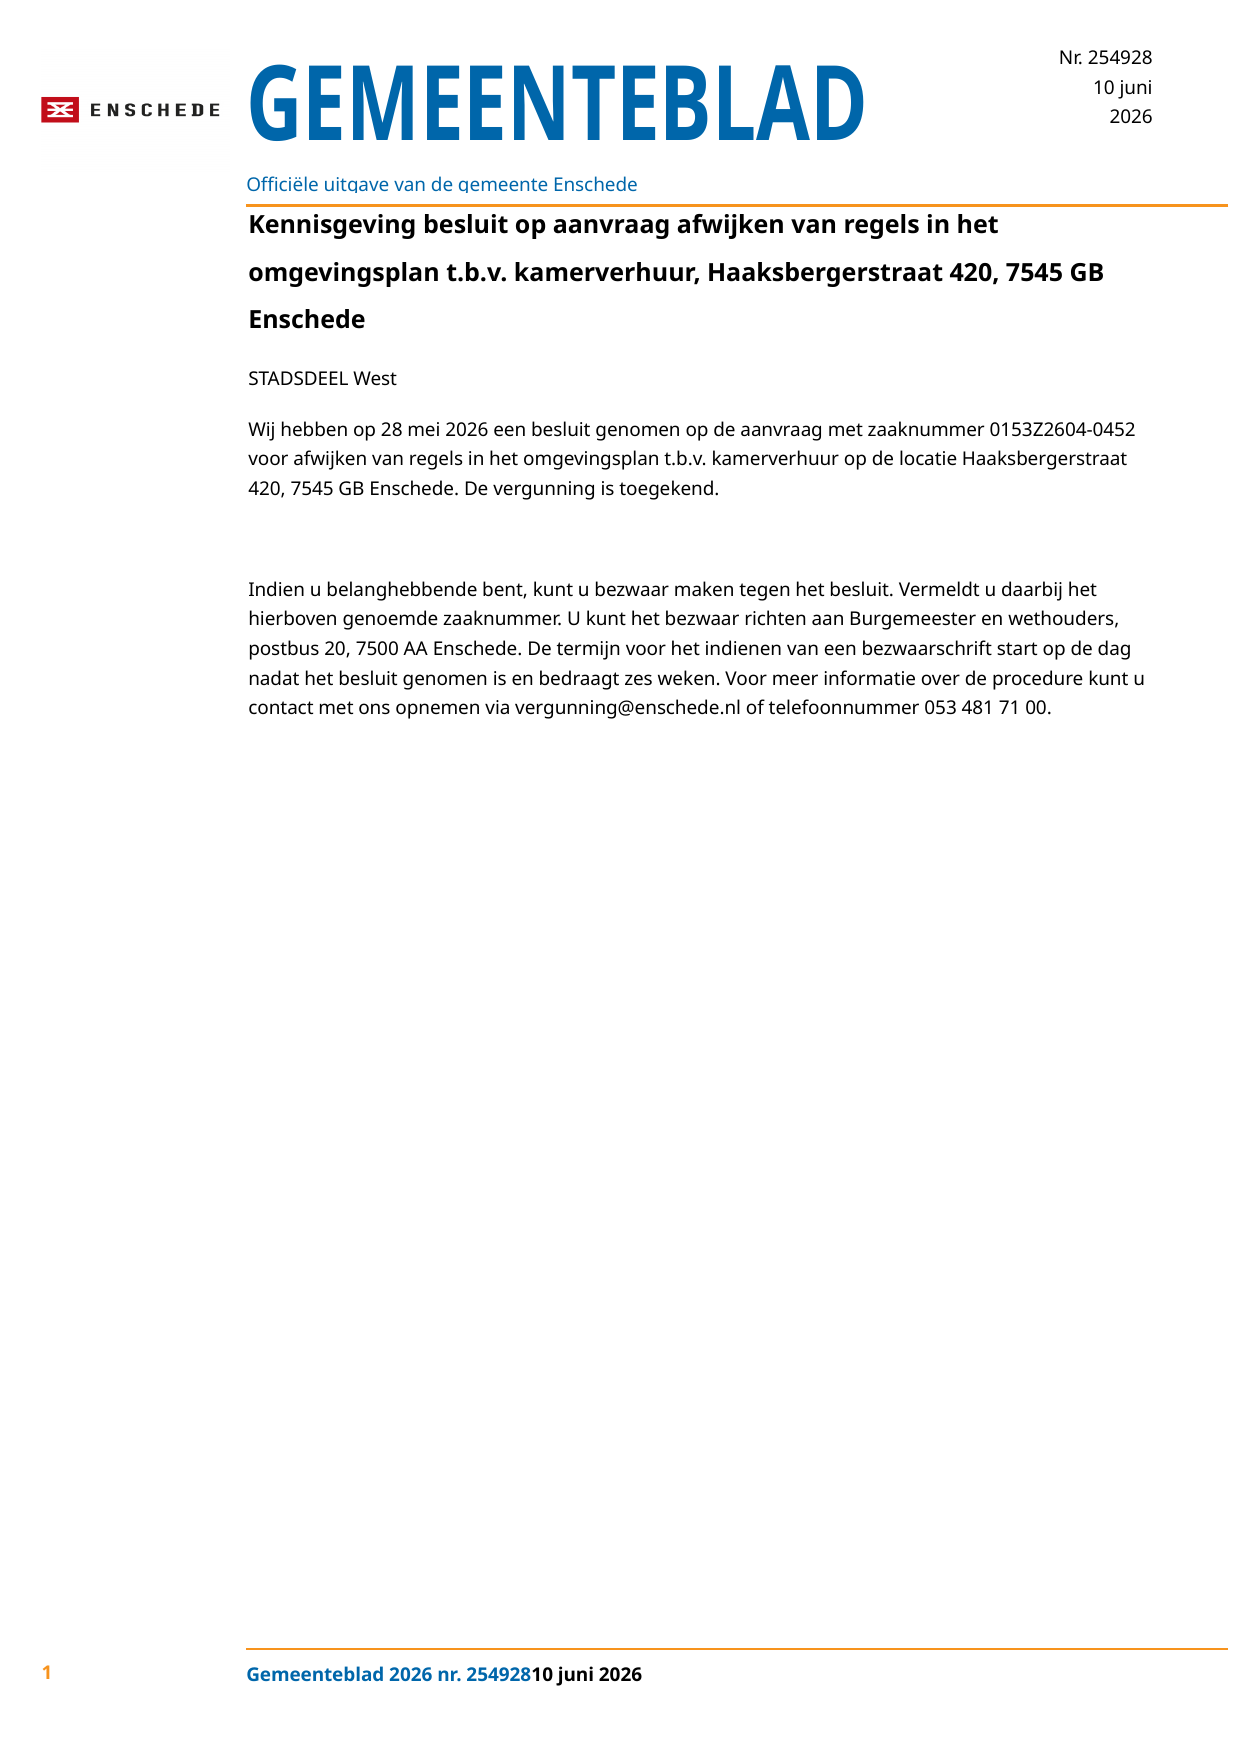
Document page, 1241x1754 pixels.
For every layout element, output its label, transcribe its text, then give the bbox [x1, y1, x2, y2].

text Wij hebben op 28 mei 2026 een besluit genomen op de aanvraag met zaaknummer 0153Z2604-0452 voor afwijken van regels in het omgevingsplan t.b.v. kamerverhuur op de locatie Haaksbergerstraat 420, 7545 GB Enschede. De vergunning is toegekend. [248, 416, 1152, 501]
text Indien u belanghebbende bent, kunt u bezwaar maken tegen het besluit. Vermeldt u daarbij het hierboven genoemde zaaknummer. U kunt het bezwaar richten aan Burgemeester en wethouders, postbus 20, 7500 AA Enschede. De termijn voor het indienen van een bezwaarschrift start op de dag nadat het besluit genomen is en bedraagt zes weken. Voor meer informatie over de procedure kunt u contact met ons opnemen via vergunning@enschede.nl of telefoonnummer 053 481 71 00. [248, 576, 1152, 720]
picture [41, 47, 231, 172]
text Kennisgeving besluit op aanvraag afwijken van regels in het omgevingsplan t.b.v. kamerverhuur, Haaksbergerstraat 420, 7545 GB Enschede [248, 207, 1152, 336]
text STADSDEEL West [248, 366, 1152, 391]
